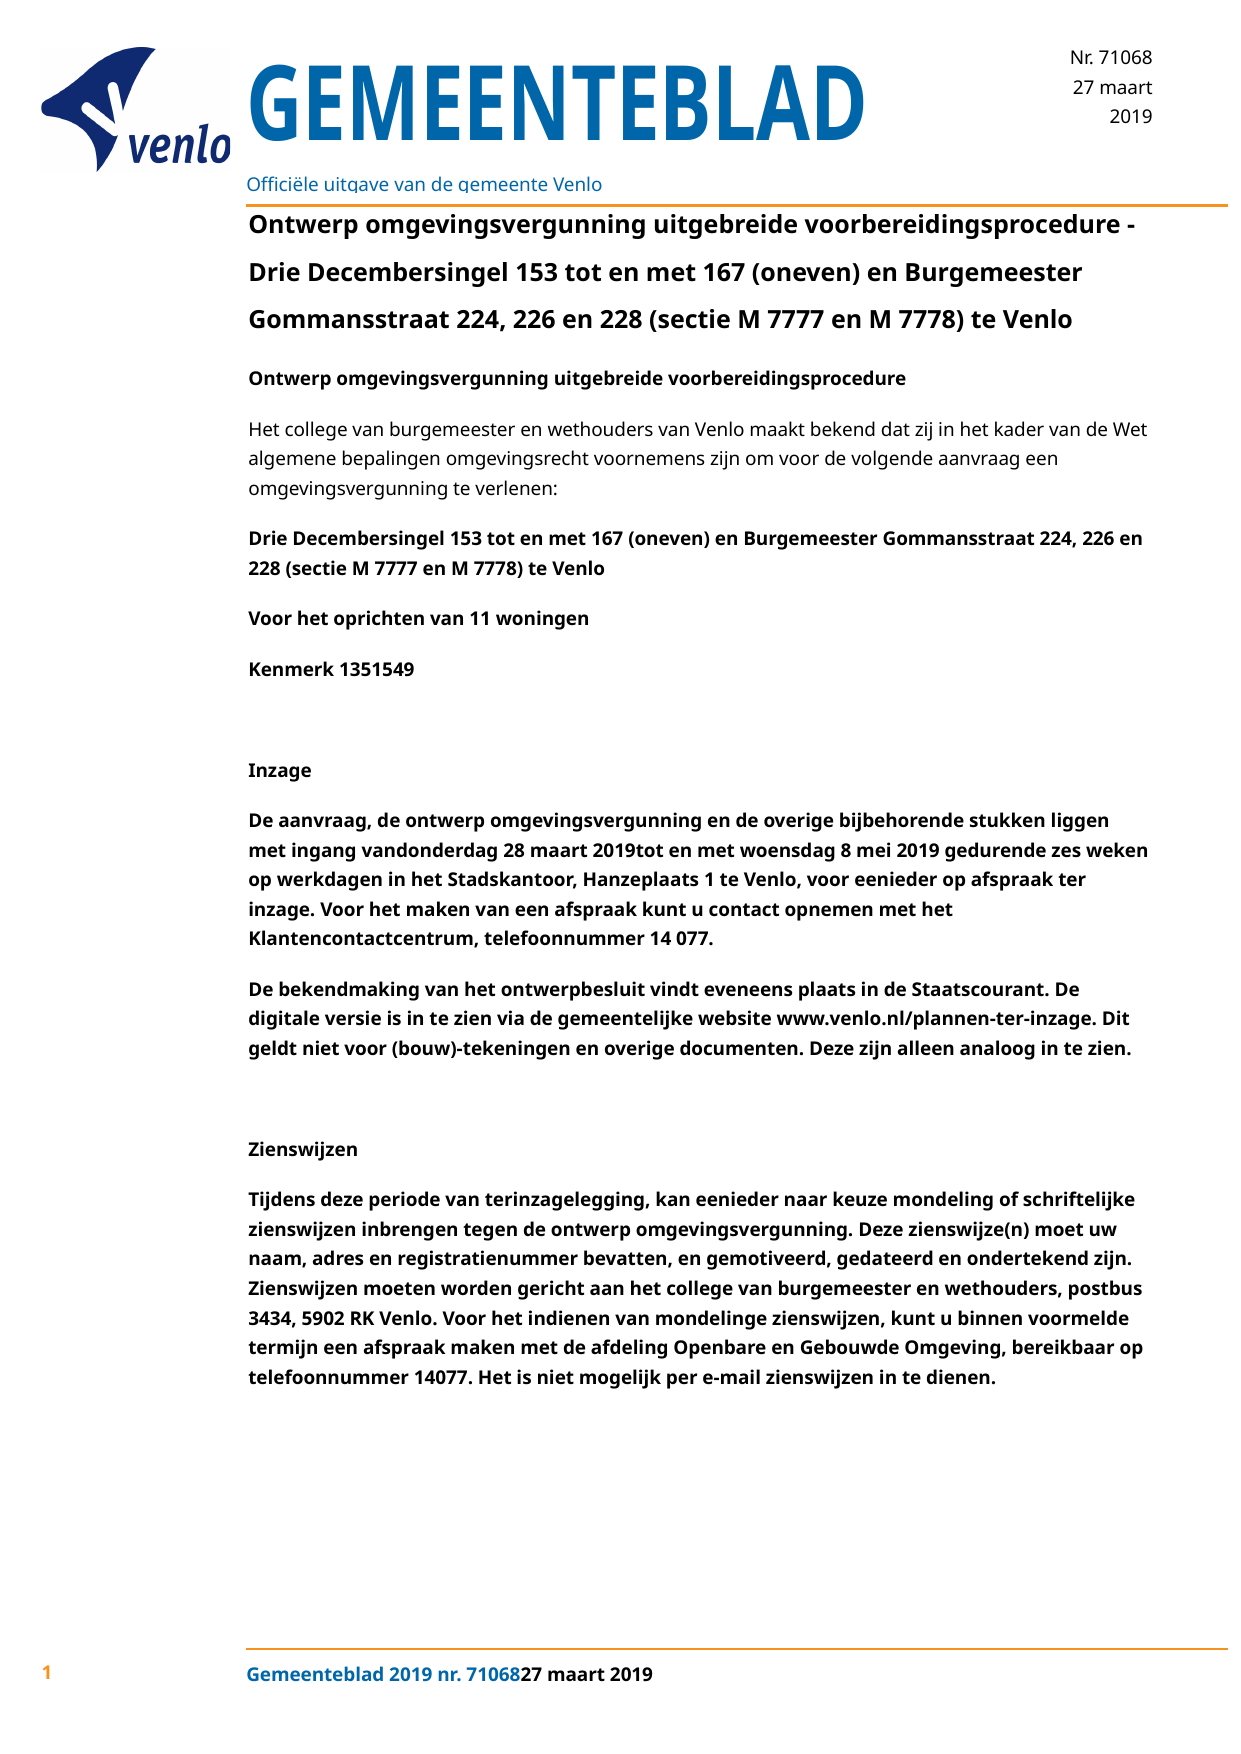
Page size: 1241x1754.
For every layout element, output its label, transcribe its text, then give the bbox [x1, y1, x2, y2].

text De bekendmaking van het ontwerpbesluit vindt eveneens plaats in de Staatscourant. De digitale versie is in te zien via de gemeentelijke website www.venlo.nl/plannen-ter-inzage. Dit geldt niet voor (bouw)-tekeningen en overige documenten. Deze zijn alleen analoog in te zien. [248, 976, 1152, 1061]
text Tijdens deze periode van terinzagelegging, kan eenieder naar keuze mondeling of schriftelijke zienswijzen inbrengen tegen de ontwerp omgevingsvergunning. Deze zienswijze(n) moet uw naam, adres en registratienummer bevatten, en gemotiveerd, gedateerd en ondertekend zijn. Zienswijzen moeten worden gericht aan het college van burgemeester en wethouders, postbus 3434, 5902 RK Venlo. Voor het indienen van mondelinge zienswijzen, kunt u binnen voormelde termijn een afspraak maken met de afdeling Openbare en Gebouwde Omgeving, bereikbaar op telefoonnummer 14077. Het is niet mogelijk per e-mail zienswijzen in te dienen. [248, 1186, 1152, 1389]
text Voor het oprichten van 11 woningen [248, 606, 1152, 631]
picture [41, 47, 231, 172]
text Kenmerk 1351549 [248, 656, 1152, 682]
text Drie Decembersingel 153 tot en met 167 (oneven) en Burgemeester Gommansstraat 224, 226 en 228 (sectie M 7777 en M 7778) te Venlo [248, 526, 1152, 581]
text Ontwerp omgevingsvergunning uitgebreide voorbereidingsprocedure - Drie Decembersingel 153 tot en met 167 (oneven) en Burgemeester Gommansstraat 224, 226 en 228 (sectie M 7777 en M 7778) te Venlo [248, 207, 1152, 336]
text Inzage [248, 757, 1152, 782]
text Het college van burgemeester en wethouders van Venlo maakt bekend dat zij in het kader van de Wet algemene bepalingen omgevingsrecht voornemens zijn om voor de volgende aanvraag een omgevingsvergunning te verlenen: [248, 416, 1152, 501]
text Ontwerp omgevingsvergunning uitgebreide voorbereidingsprocedure [248, 366, 1152, 391]
text Zienswijzen [248, 1136, 1152, 1162]
text De aanvraag, de ontwerp omgevingsvergunning en de overige bijbehorende stukken liggen met ingang vandonderdag 28 maart 2019tot en met woensdag 8 mei 2019 gedurende zes weken op werkdagen in het Stadskantoor, Hanzeplaats 1 te Venlo, voor eenieder op afspraak ter inzage. Voor het maken van een afspraak kunt u contact opnemen met het Klantencontactcentrum, telefoonnummer 14 077. [248, 807, 1152, 951]
